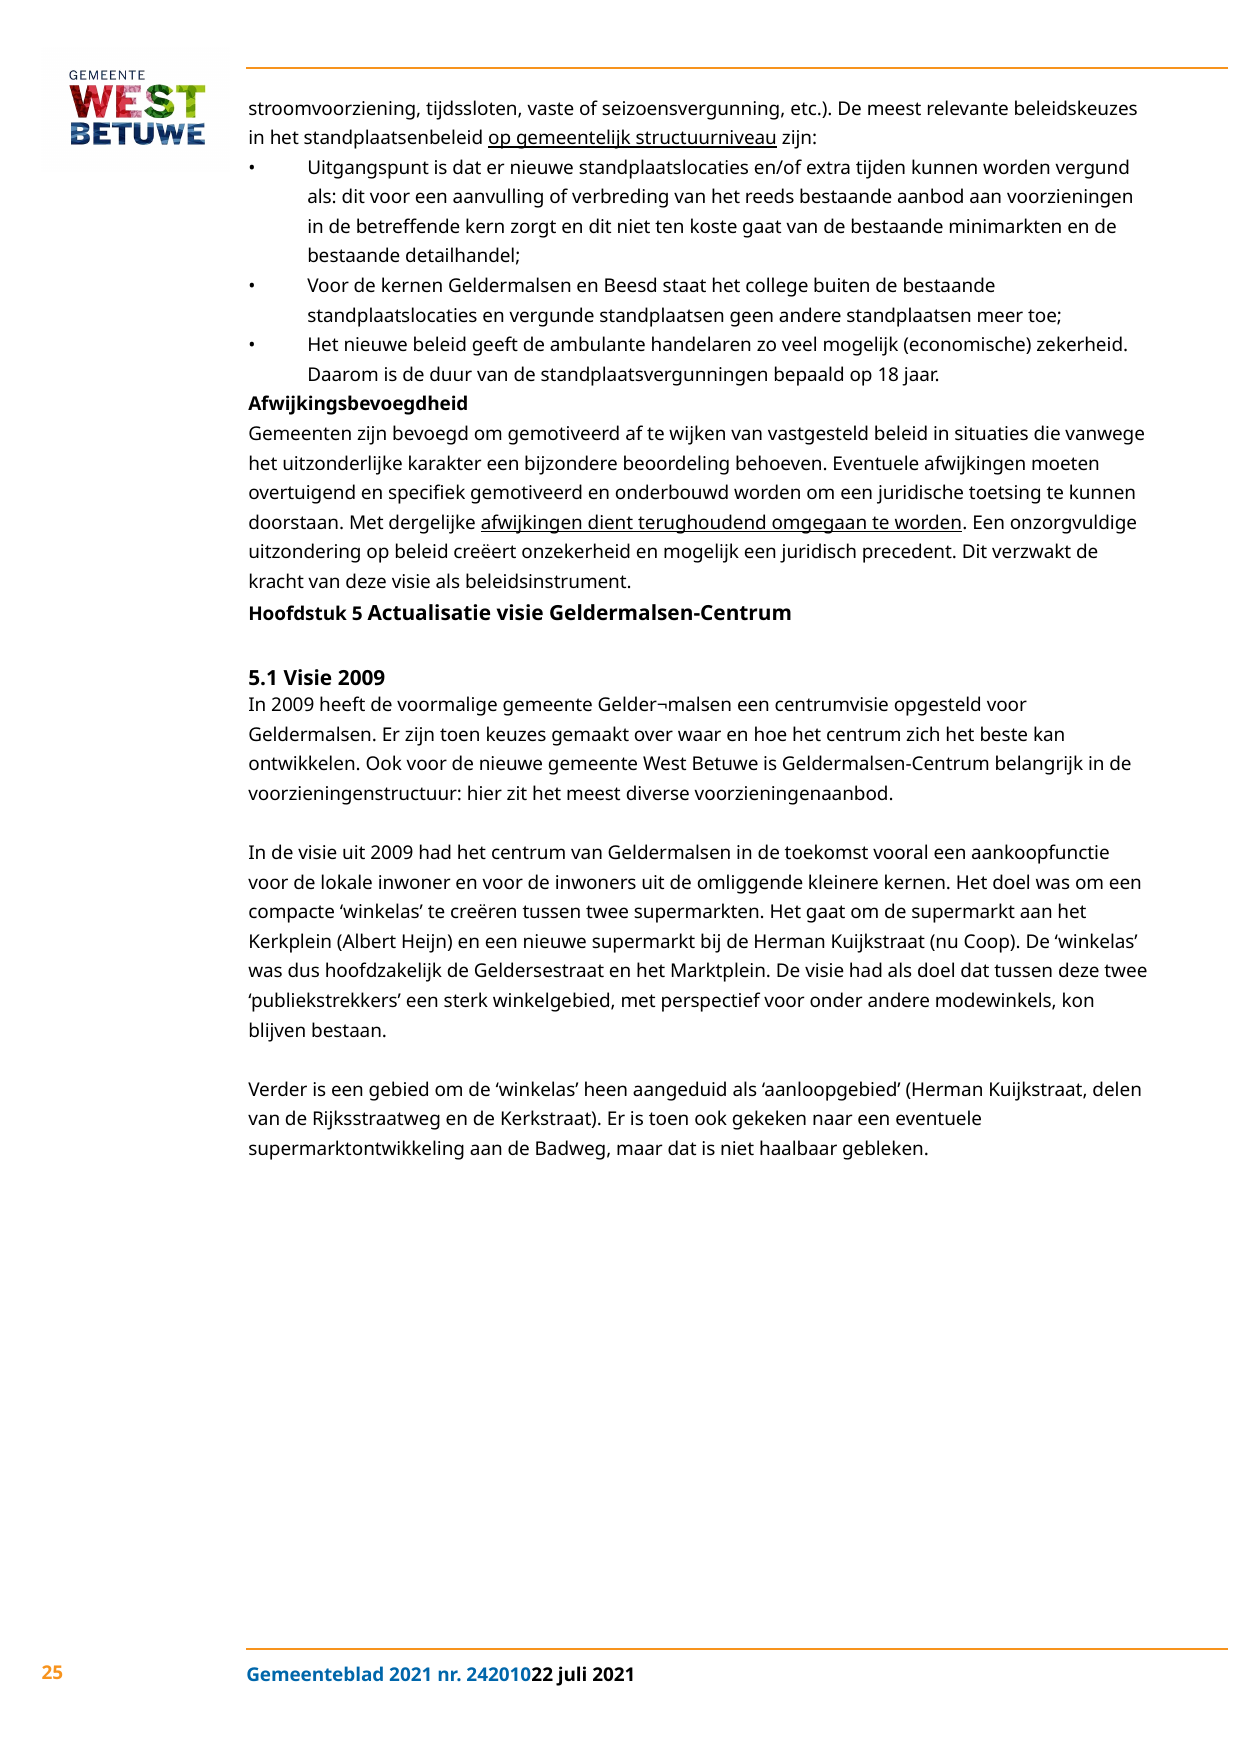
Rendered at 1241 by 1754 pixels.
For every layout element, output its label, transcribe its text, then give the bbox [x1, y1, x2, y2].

text 5.1 Visie 2009 [248, 663, 1152, 691]
list Het nieuwe beleid geeft de ambulante handelaren zo veel mogelijk (economische) zekerheid. Daarom is de duur van de standplaatsvergunningen bepaald op 18 jaar. [248, 331, 1152, 387]
text Hoofdstuk 5 Actualisatie visie Geldermalsen-Centrum [248, 598, 1152, 626]
picture [41, 47, 231, 172]
text stroomvoorziening, tijdssloten, vaste of seizoensvergunning, etc.). De meest relevante beleidskeuzes in het standplaatsenbeleid op gemeentelijk structuurniveau zijn: [248, 95, 1152, 150]
list Voor de kernen Geldermalsen en Beesd staat het college buiten de bestaande standplaatslocaties en vergunde standplaatsen geen andere standplaatsen meer toe; [248, 272, 1152, 328]
text In 2009 heeft de voormalige gemeente Gelder¬malsen een centrumvisie opgesteld voor Geldermalsen. Er zijn toen keuzes gemaakt over waar en hoe het centrum zich het beste kan ontwikkelen. Ook voor de nieuwe gemeente West Betuwe is Geldermalsen-Centrum belangrijk in de voorzieningenstructuur: hier zit het meest diverse voorzieningenaanbod. [248, 691, 1152, 806]
list Uitgangspunt is dat er nieuwe standplaatslocaties en/of extra tijden kunnen worden vergund als: dit voor een aanvulling of verbreding van het reeds bestaande aanbod aan voorzieningen in de betreffende kern zorgt en dit niet ten koste gaat van de bestaande minimarkten en de bestaande detailhandel; [248, 154, 1152, 268]
text Verder is een gebied om de ‘winkelas’ heen aangeduid als ‘aanloopgebied’ (Herman Kuijkstraat, delen van de Rijksstraatweg en de Kerkstraat). Er is toen ook gekeken naar een eventuele supermarktontwikkeling aan de Badweg, maar dat is niet haalbaar gebleken. [248, 1076, 1152, 1161]
text Gemeenten zijn bevoegd om gemotiveerd af te wijken van vastgesteld beleid in situaties die vanwege het uitzonderlijke karakter een bijzondere beoordeling behoeven. Eventuele afwijkingen moeten overtuigend en specifiek gemotiveerd en onderbouwd worden om een juridische toetsing te kunnen doorstaan. Met dergelijke afwijkingen dient terughoudend omgegaan te worden. Een onzorgvuldige uitzondering op beleid creëert onzekerheid en mogelijk een juridisch precedent. Dit verzwakt de kracht van deze visie als beleidsinstrument. [248, 420, 1152, 594]
text In de visie uit 2009 had het centrum van Geldermalsen in de toekomst vooral een aankoopfunctie voor de lokale inwoner en voor de inwoners uit de omliggende kleinere kernen. Het doel was om een compacte ‘winkelas’ te creëren tussen twee supermarkten. Het gaat om de supermarkt aan het Kerkplein (Albert Heijn) en een nieuwe supermarkt bij de Herman Kuijkstraat (nu Coop). De ‘winkelas’ was dus hoofdzakelijk de Geldersestraat en het Marktplein. De visie had als doel dat tussen deze twee ‘publiekstrekkers’ een sterk winkelgebied, met perspectief voor onder andere modewinkels, kon blijven bestaan. [248, 839, 1152, 1043]
text Afwijkingsbevoegdheid [248, 391, 1152, 416]
